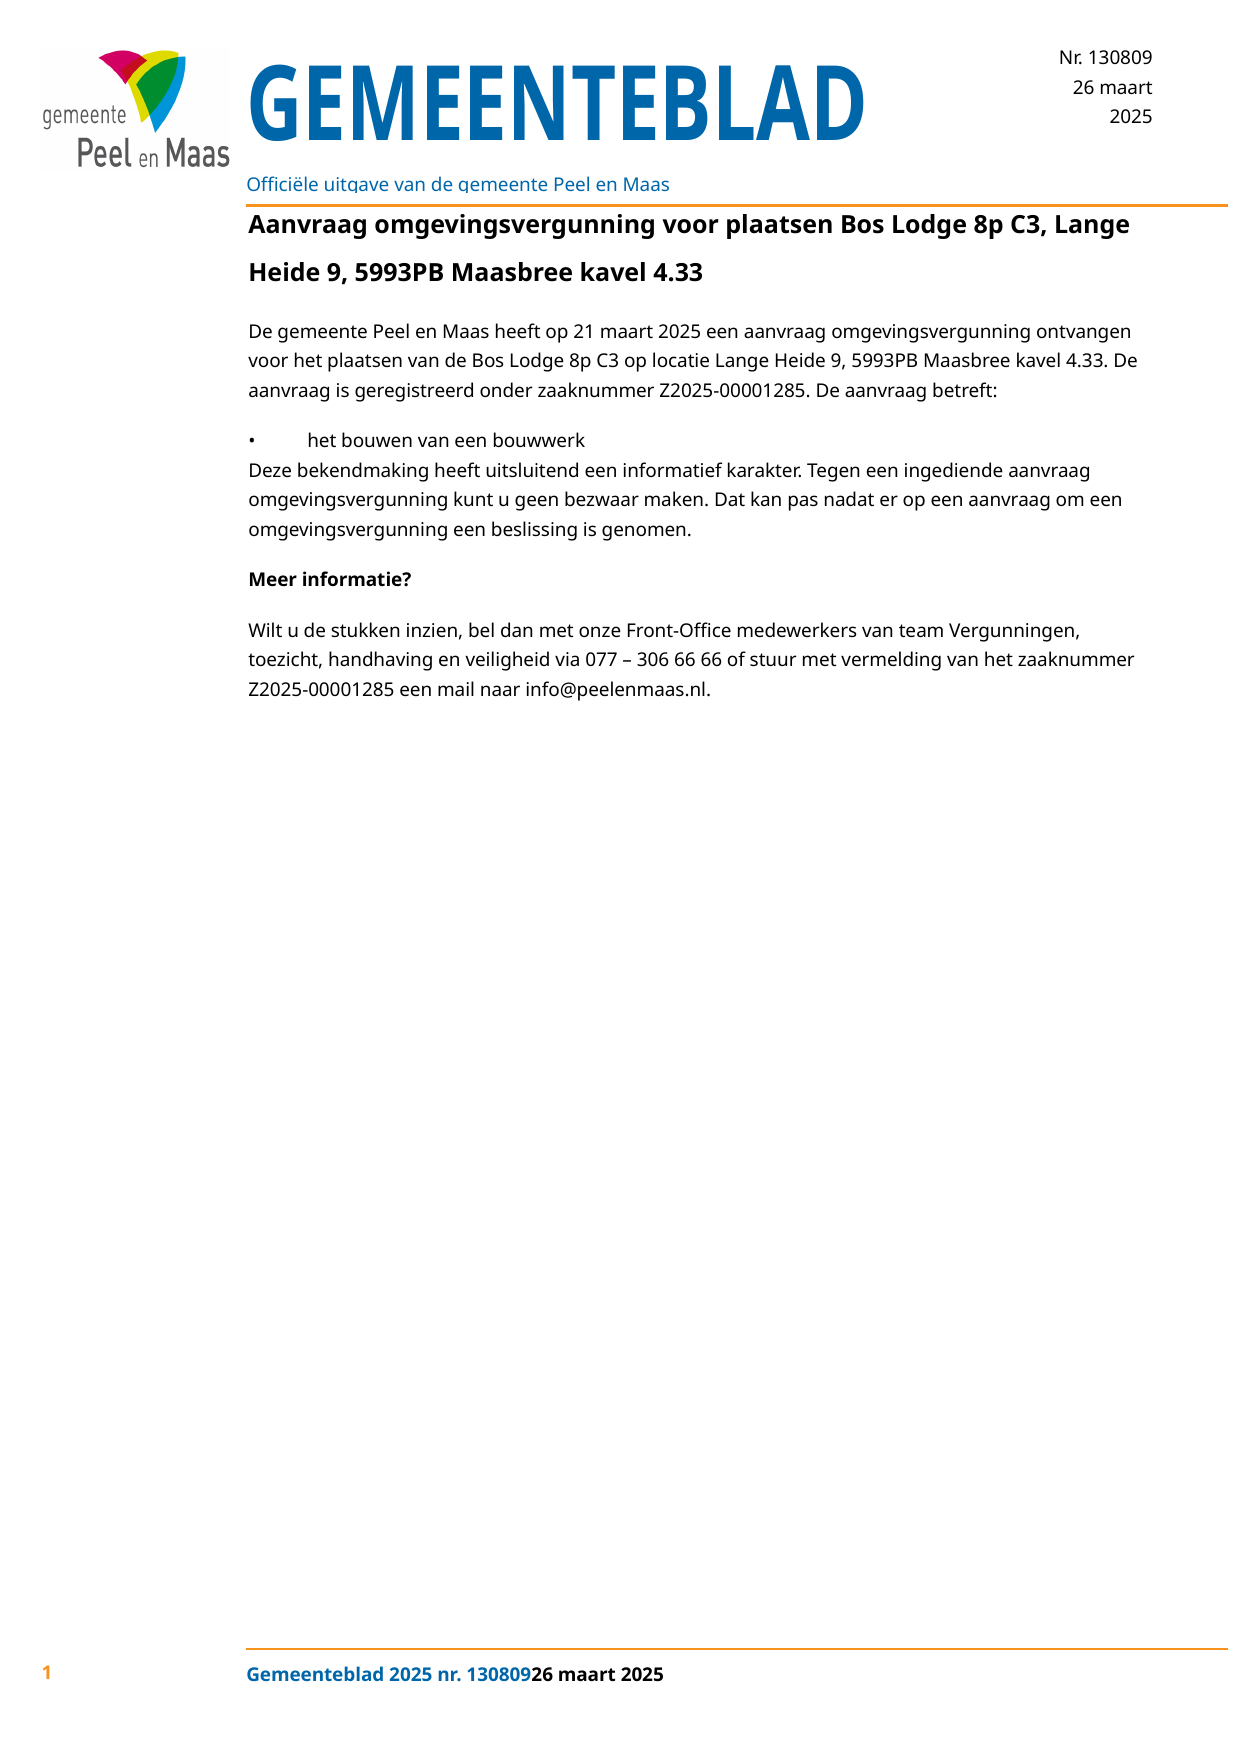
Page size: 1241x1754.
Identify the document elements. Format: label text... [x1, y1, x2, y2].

text Aanvraag omgevingsvergunning voor plaatsen Bos Lodge 8p C3, Lange Heide 9, 5993PB Maasbree kavel 4.33 [248, 207, 1152, 288]
text Wilt u de stukken inzien, bel dan met onze Front-Office medewerkers van team Vergunningen, toezicht, handhaving en veiligheid via 077 – 306 66 66 of stuur met vermelding van het zaaknummer Z2025-00001285 een mail naar info@peelenmaas.nl. [248, 617, 1152, 702]
text Meer informatie? [248, 567, 1152, 592]
list het bouwen van een bouwwerk [248, 427, 1152, 453]
picture [41, 47, 231, 172]
text Deze bekendmaking heeft uitsluitend een informatief karakter. Tegen een ingediende aanvraag omgevingsvergunning kunt u geen bezwaar maken. Dat kan pas nadat er op een aanvraag om een omgevingsvergunning een beslissing is genomen. [248, 457, 1152, 542]
text De gemeente Peel en Maas heeft op 21 maart 2025 een aanvraag omgevingsvergunning ontvangen voor het plaatsen van de Bos Lodge 8p C3 op locatie Lange Heide 9, 5993PB Maasbree kavel 4.33. De aanvraag is geregistreerd onder zaaknummer Z2025-00001285. De aanvraag betreft: [248, 318, 1152, 403]
